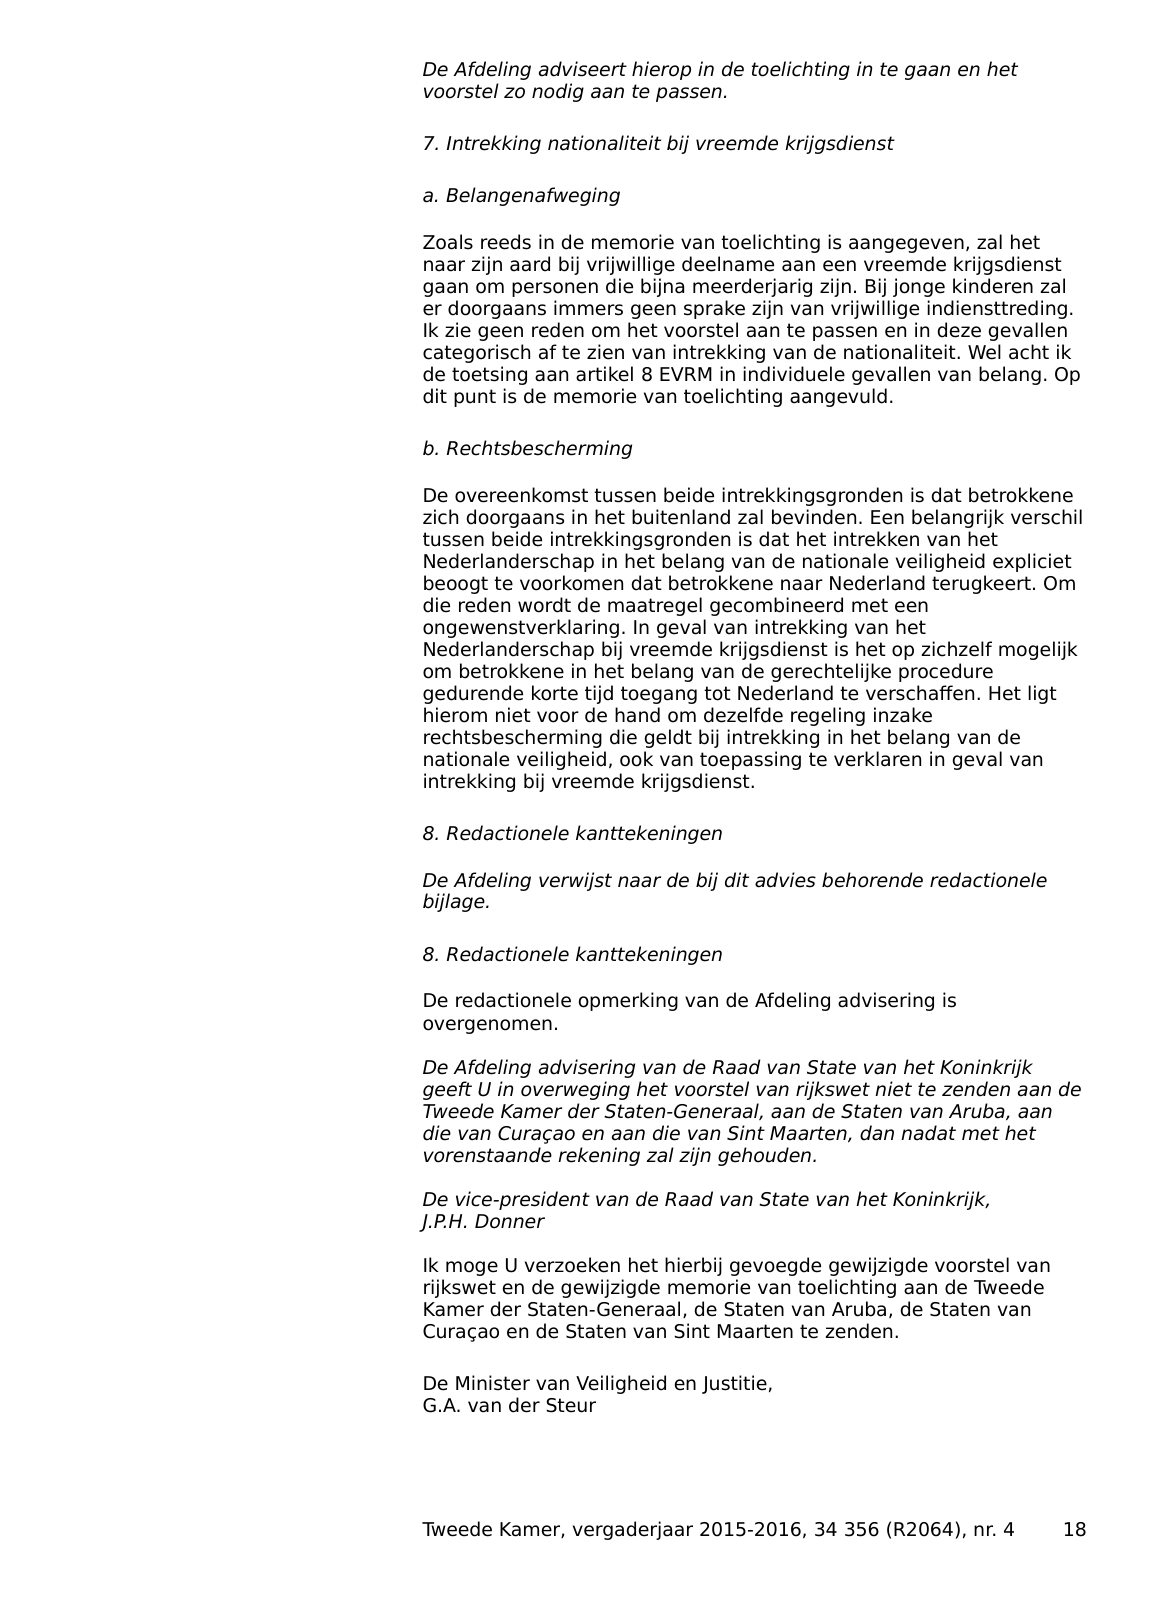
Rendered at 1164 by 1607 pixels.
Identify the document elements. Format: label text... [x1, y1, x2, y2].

text Zoals reeds in de memorie van toelichting is aangegeven, zal het naar zijn aard bij vrijwillige deelname aan een vreemde krijgsdienst gaan om personen die bijna meerderjarig zijn. Bij jonge kinderen zal er doorgaans immers geen sprake zijn van vrijwillige indiensttreding. Ik zie geen reden om het voorstel aan te passen en in deze gevallen categorisch af te zien van intrekking van de nationaliteit. Wel acht ik de toetsing aan artikel 8 EVRM in individuele gevallen van belang. Op dit punt is de memorie van toelichting aangevuld. [422, 232, 1087, 408]
text De overeenkomst tussen beide intrekkingsgronden is dat betrokkene zich doorgaans in het buitenland zal bevinden. Een belangrijk verschil tussen beide intrekkingsgronden is dat het intrekken van het Nederlanderschap in het belang van de nationale veiligheid expliciet beoogt te voorkomen dat betrokkene naar Nederland terugkeert. Om die reden wordt de maatregel gecombineerd met een ongewenstverklaring. In geval van intrekking van het Nederlanderschap bij vreemde krijgsdienst is het op zichzelf mogelijk om betrokkene in het belang van de gerechtelijke procedure gedurende korte tijd toegang tot Nederland te verschaffen. Het ligt hierom niet voor de hand om dezelfde regeling inzake rechtsbescherming die geldt bij intrekking in het belang van de nationale veiligheid, ook van toepassing te verklaren in geval van intrekking bij vreemde krijgsdienst. [422, 485, 1087, 792]
subtitle b. Rechtsbescherming [422, 438, 1087, 460]
text De Minister van Veiligheid en Justitie, G.A. van der Steur [422, 1373, 1087, 1417]
subtitle a. Belangenafweging [422, 185, 1087, 207]
subtitle 8. Redactionele kanttekeningen [422, 943, 1087, 965]
text De Afdeling advisering van de Raad van State van het Koninkrijk geeft U in overweging het voorstel van rijkswet niet te zenden aan de Tweede Kamer der Staten-Generaal, aan de Staten van Aruba, aan die van Curaçao en aan die van Sint Maarten, dan nadat met het vorenstaande rekening zal zijn gehouden. [422, 1057, 1087, 1166]
text De redactionele opmerking van de Afdeling advisering is overgenomen. [422, 990, 1087, 1034]
subtitle 8. Redactionele kanttekeningen [422, 822, 1087, 844]
text J.P.H. Donner [422, 1211, 1087, 1233]
text De Afdeling verwijst naar de bij dit advies behorende redactionele bijlage. [422, 869, 1087, 913]
subtitle 7. Intrekking nationaliteit bij vreemde krijgsdienst [422, 133, 1087, 155]
text De Afdeling adviseert hierop in de toelichting in te gaan en het voorstel zo nodig aan te passen. [422, 59, 1087, 103]
text De vice-president van de Raad van State van het Koninkrijk, [422, 1189, 1087, 1211]
text Ik moge U verzoeken het hierbij gevoegde gewijzigde voorstel van rijkswet en de gewijzigde memorie van toelichting aan de Tweede Kamer der Staten-Generaal, de Staten van Aruba, de Staten van Curaçao en de Staten van Sint Maarten te zenden. [422, 1255, 1087, 1343]
